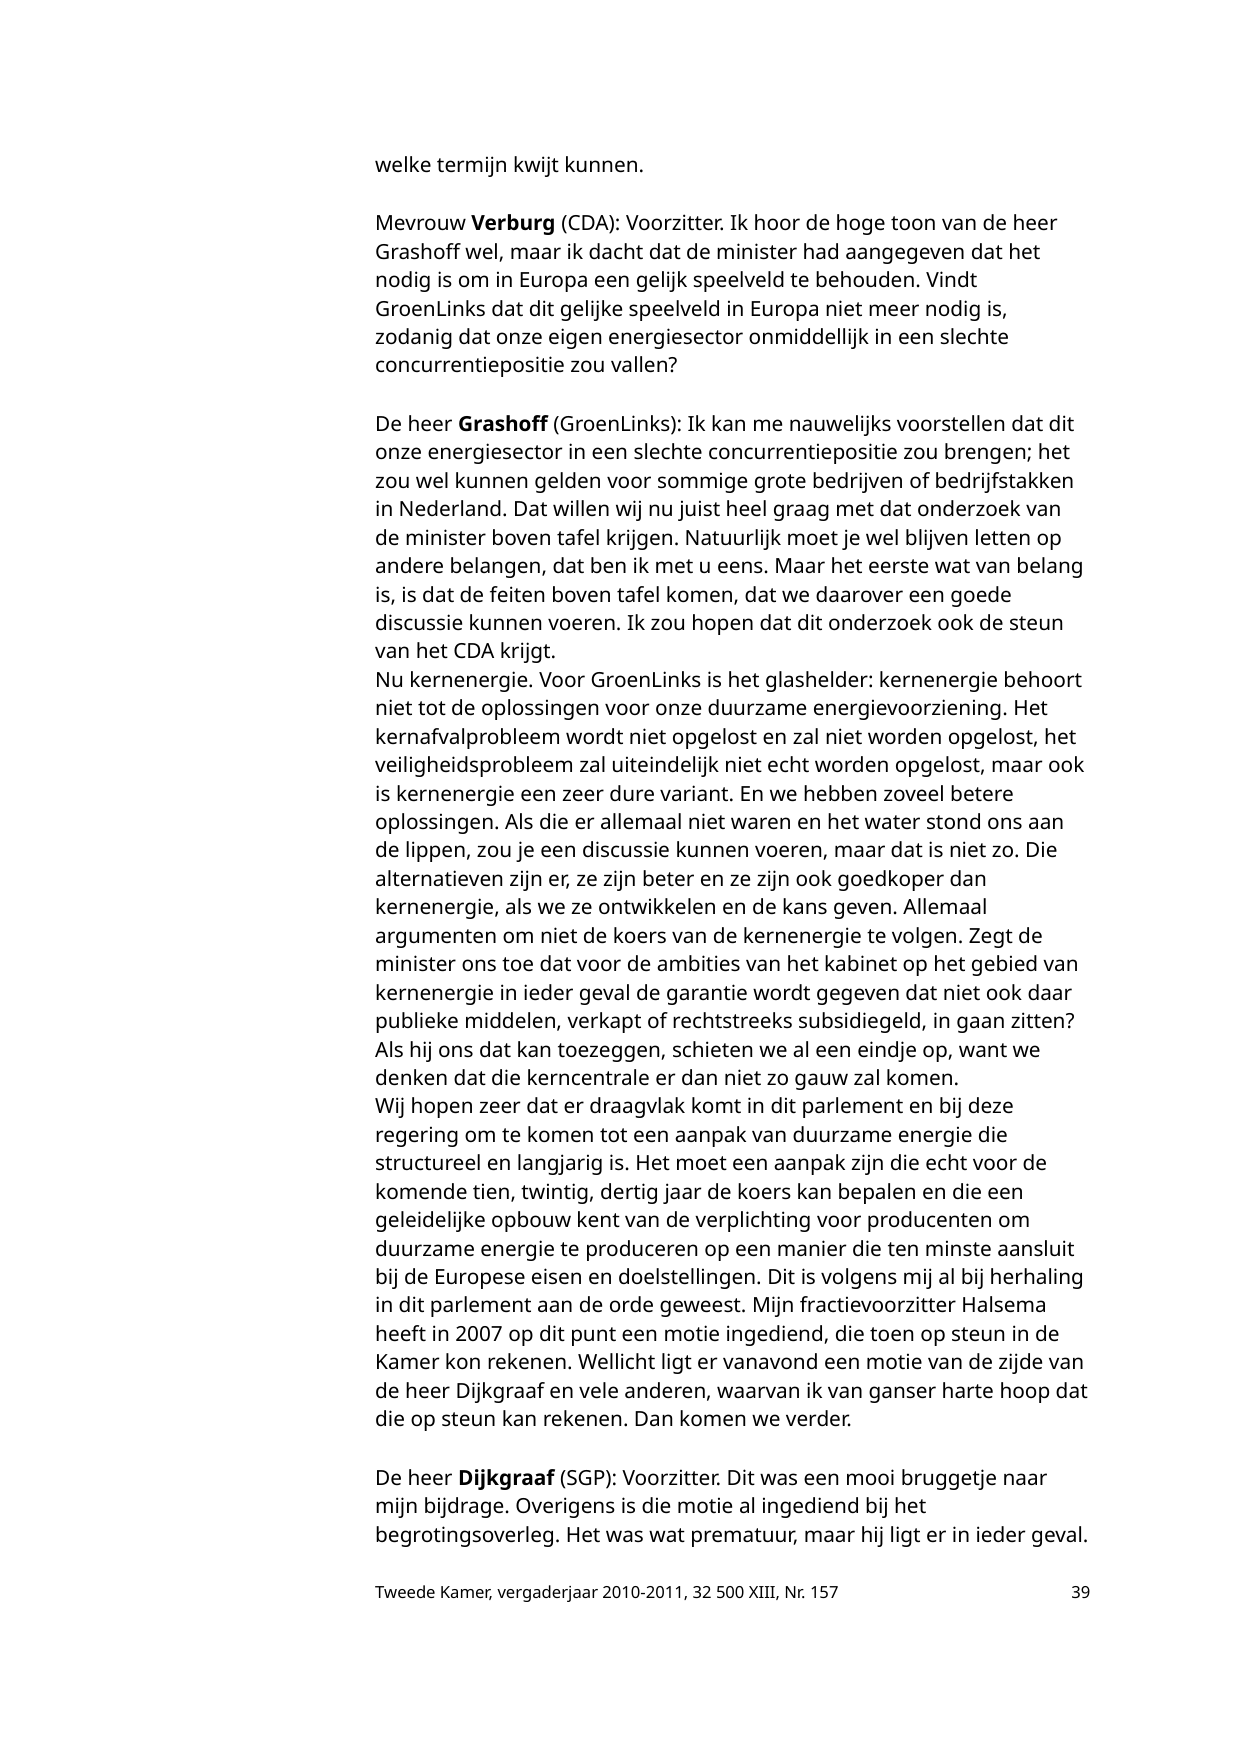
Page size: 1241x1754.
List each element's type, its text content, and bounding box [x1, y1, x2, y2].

text Nu kernenergie. Voor GroenLinks is het glashelder: kernenergie behoort niet tot de oplossingen voor onze duurzame energievoorziening. Het kernafvalprobleem wordt niet opgelost en zal niet worden opgelost, het veiligheidsprobleem zal uiteindelijk niet echt worden opgelost, maar ook is kernenergie een zeer dure variant. En we hebben zoveel betere oplossingen. Als die er allemaal niet waren en het water stond ons aan de lippen, zou je een discussie kunnen voeren, maar dat is niet zo. Die alternatieven zijn er, ze zijn beter en ze zijn ook goedkoper dan kernenergie, als we ze ontwikkelen en de kans geven. Allemaal argumenten om niet de koers van de kernenergie te volgen. Zegt de minister ons toe dat voor de ambities van het kabinet op het gebied van kernenergie in ieder geval de garantie wordt gegeven dat niet ook daar publieke middelen, verkapt of rechtstreeks subsidiegeld, in gaan zitten? Als hij ons dat kan toezeggen, schieten we al een eindje op, want we denken dat die kerncentrale er dan niet zo gauw zal komen. [375, 665, 1090, 1092]
text welke termijn kwijt kunnen. [375, 150, 1090, 178]
text Wij hopen zeer dat er draagvlak komt in dit parlement en bij deze regering om te komen tot een aanpak van duurzame energie die structureel en langjarig is. Het moet een aanpak zijn die echt voor de komende tien, twintig, dertig jaar de koers kan bepalen en die een geleidelijke opbouw kent van de verplichting voor producenten om duurzame energie te produceren op een manier die ten minste aansluit bij de Europese eisen en doelstellingen. Dit is volgens mij al bij herhaling in dit parlement aan de orde geweest. Mijn fractievoorzitter Halsema heeft in 2007 op dit punt een motie ingediend, die toen op steun in de Kamer kon rekenen. Wellicht ligt er vanavond een motie van de zijde van de heer Dijkgraaf en vele anderen, waarvan ik van ganser harte hoop dat die op steun kan rekenen. Dan komen we verder. [375, 1092, 1090, 1433]
text De heer Dijkgraaf (SGP): Voorzitter. Dit was een mooi bruggetje naar mijn bijdrage. Overigens is die motie al ingediend bij het begrotingsoverleg. Het was wat prematuur, maar hij ligt er in ieder geval. [375, 1463, 1090, 1548]
text Mevrouw Verburg (CDA): Voorzitter. Ik hoor de hoge toon van de heer Grashoff wel, maar ik dacht dat de minister had aangegeven dat het nodig is om in Europa een gelijk speelveld te behouden. Vindt GroenLinks dat dit gelijke speelveld in Europa niet meer nodig is, zodanig dat onze eigen energiesector onmiddellijk in een slechte concurrentiepositie zou vallen? [375, 208, 1090, 379]
text De heer Grashoff (GroenLinks): Ik kan me nauwelijks voorstellen dat dit onze energiesector in een slechte concurrentiepositie zou brengen; het zou wel kunnen gelden voor sommige grote bedrijven of bedrijfstakken in Nederland. Dat willen wij nu juist heel graag met dat onderzoek van de minister boven tafel krijgen. Natuurlijk moet je wel blijven letten op andere belangen, dat ben ik met u eens. Maar het eerste wat van belang is, is dat de feiten boven tafel komen, dat we daarover een goede discussie kunnen voeren. Ik zou hopen dat dit onderzoek ook de steun van het CDA krijgt. [375, 409, 1090, 665]
